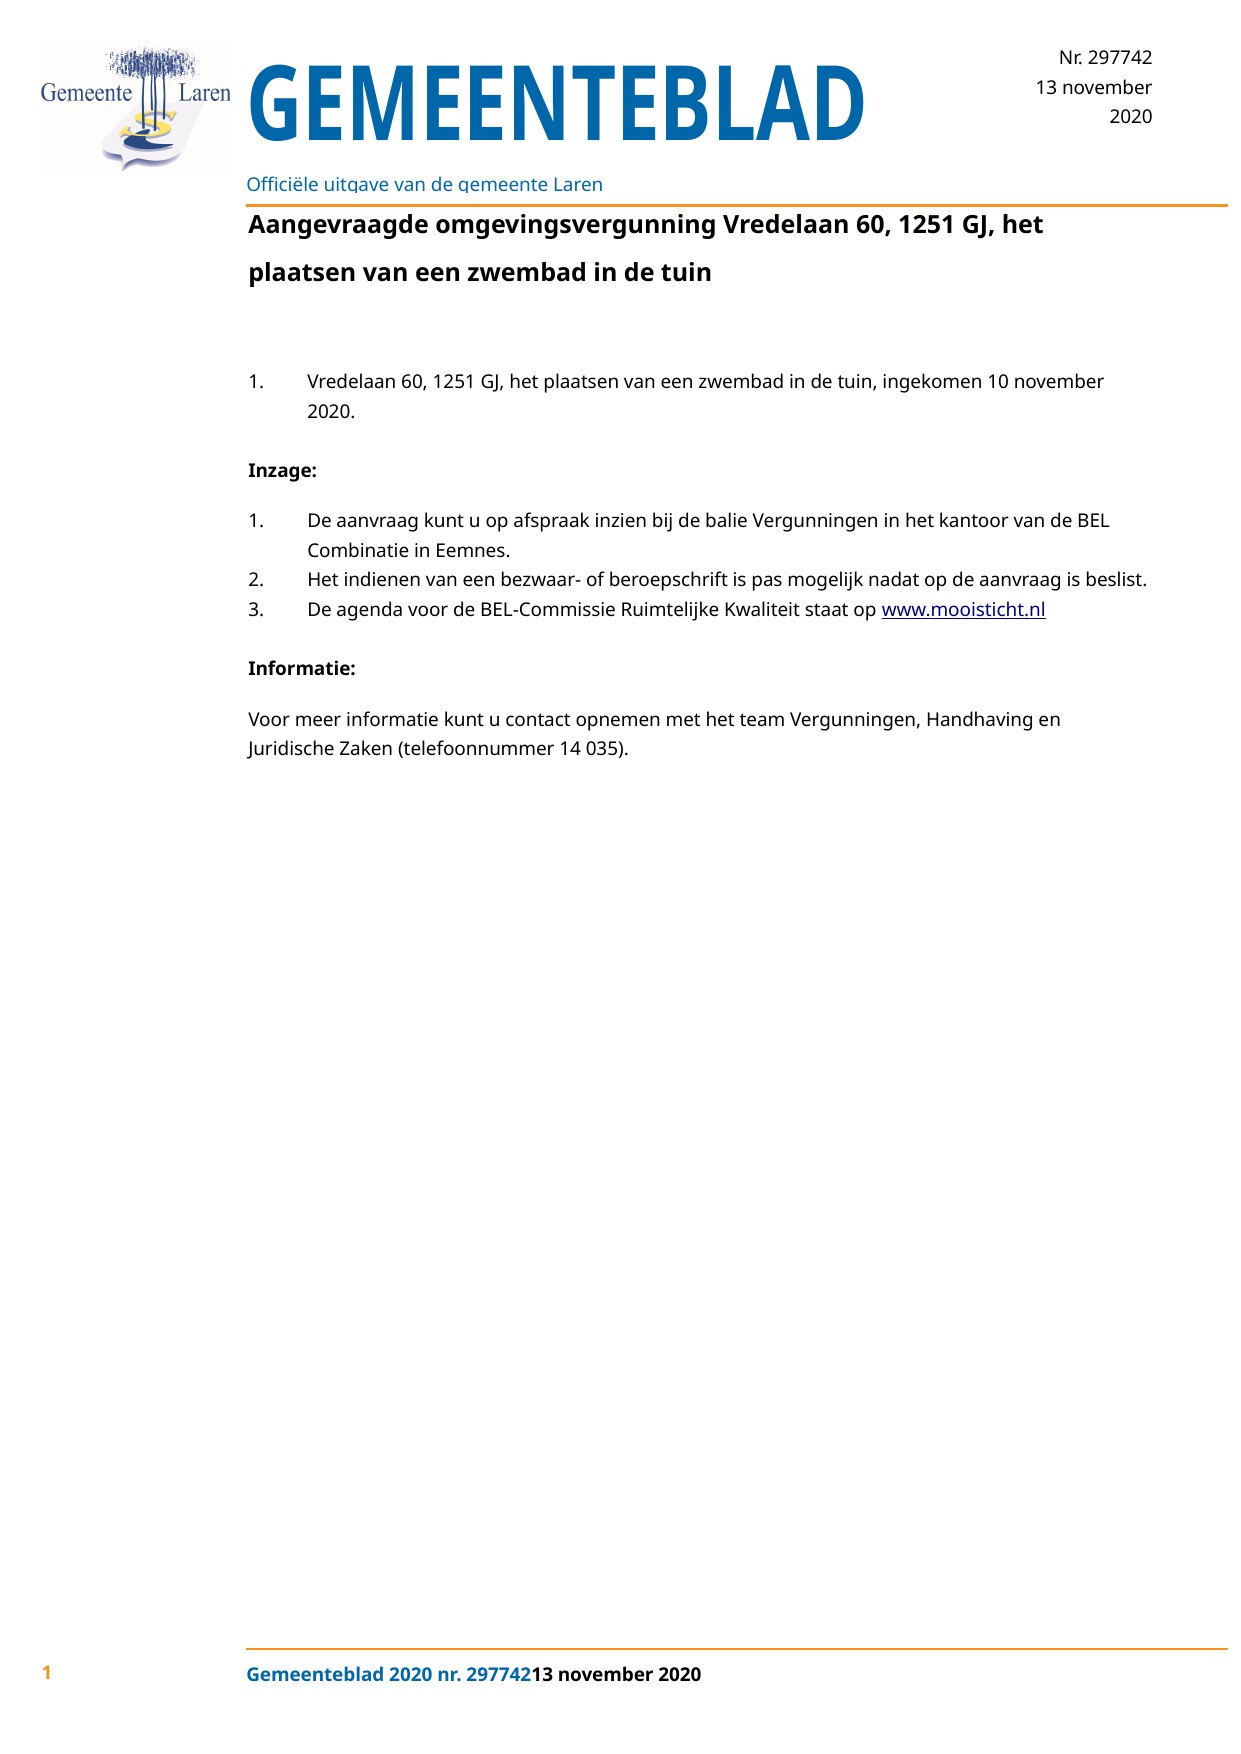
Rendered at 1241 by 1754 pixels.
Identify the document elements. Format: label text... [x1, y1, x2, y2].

list De agenda voor de BEL-Commissie Ruimtelijke Kwaliteit staat op www.mooisticht.nl [248, 596, 1152, 622]
text Aangevraagde omgevingsvergunning Vredelaan 60, 1251 GJ, het plaatsen van een zwembad in de tuin [248, 207, 1152, 288]
text Informatie: [248, 655, 1152, 681]
text Voor meer informatie kunt u contact opnemen met het team Vergunningen, Handhaving en Juridische Zaken (telefoonnummer 14 035). [248, 706, 1152, 761]
list De aanvraag kunt u op afspraak inzien bij de balie Vergunningen in het kantoor van de BEL Combinatie in Eemnes. [248, 507, 1152, 563]
list Vredelaan 60, 1251 GJ, het plaatsen van een zwembad in de tuin, ingekomen 10 november 2020. [248, 368, 1152, 424]
list Het indienen van een bezwaar- of beroepschrift is pas mogelijk nadat op de aanvraag is beslist. [248, 567, 1152, 592]
picture [41, 47, 231, 172]
text Inzage: [248, 457, 1152, 483]
